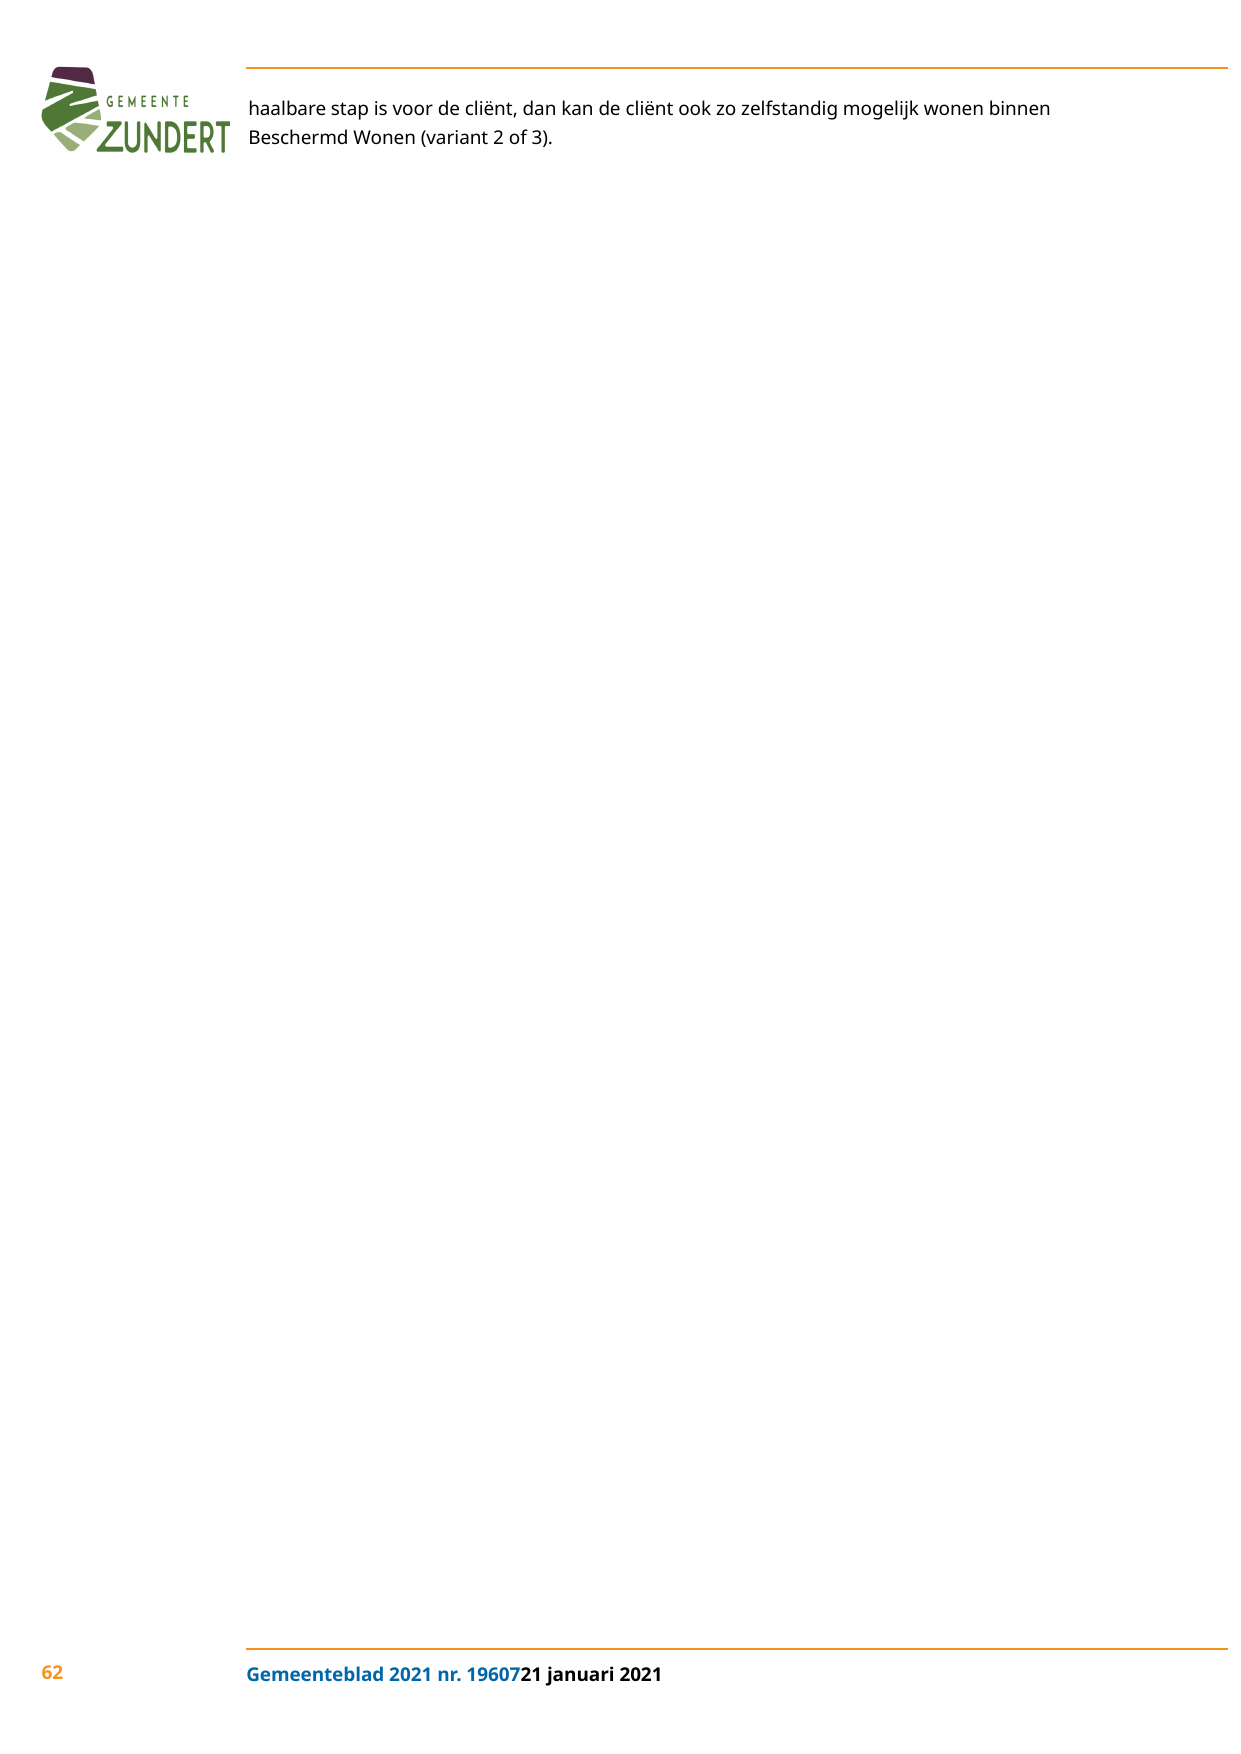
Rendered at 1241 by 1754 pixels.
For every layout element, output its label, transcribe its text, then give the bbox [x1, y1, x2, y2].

table_header haalbare stap is voor de cliënt, dan kan de cliënt ook zo zelfstandig mogelijk wonen binnen Beschermd Wonen (variant 2 of 3). [248, 95, 1152, 150]
picture [41, 47, 231, 172]
